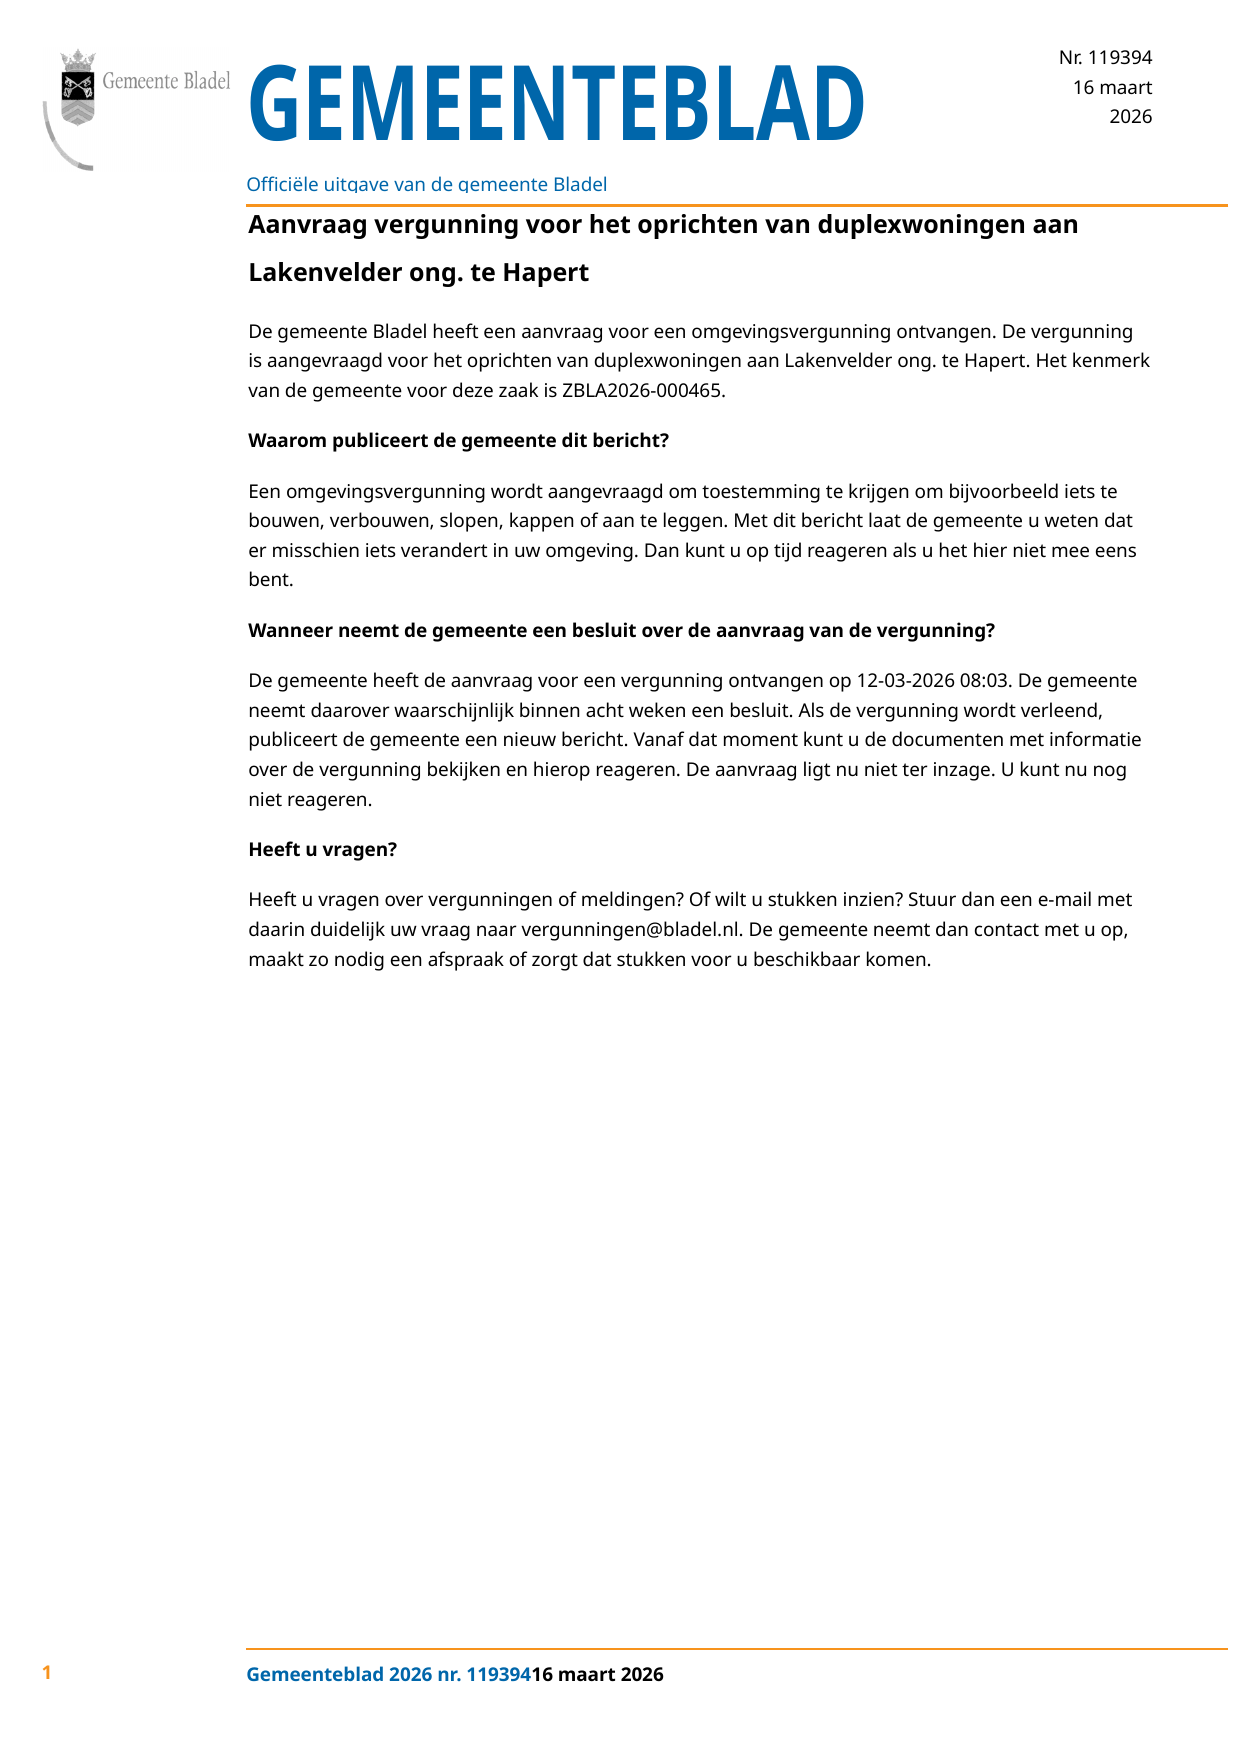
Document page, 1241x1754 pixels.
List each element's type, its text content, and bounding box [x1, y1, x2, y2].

text De gemeente Bladel heeft een aanvraag voor een omgevingsvergunning ontvangen. De vergunning is aangevraagd voor het oprichten van duplexwoningen aan Lakenvelder ong. te Hapert. Het kenmerk van de gemeente voor deze zaak is ZBLA2026-000465. [248, 318, 1152, 403]
text Heeft u vragen? [248, 836, 1152, 862]
text Een omgevingsvergunning wordt aangevraagd om toestemming te krijgen om bijvoorbeeld iets te bouwen, verbouwen, slopen, kappen of aan te leggen. Met dit bericht laat de gemeente u weten dat er misschien iets verandert in uw omgeving. Dan kunt u op tijd reageren als u het hier niet mee eens bent. [248, 478, 1152, 592]
picture [41, 47, 231, 172]
text Heeft u vragen over vergunningen of meldingen? Of wilt u stukken inzien? Stuur dan een e-mail met daarin duidelijk uw vraag naar vergunningen@bladel.nl. De gemeente neemt dan contact met u op, maakt zo nodig een afspraak of zorgt dat stukken voor u beschikbaar komen. [248, 887, 1152, 972]
text De gemeente heeft de aanvraag voor een vergunning ontvangen op 12-03-2026 08:03. De gemeente neemt daarover waarschijnlijk binnen acht weken een besluit. Als de vergunning wordt verleend, publiceert de gemeente een nieuw bericht. Vanaf dat moment kunt u de documenten met informatie over de vergunning bekijken en hierop reageren. De aanvraag ligt nu niet ter inzage. U kunt nu nog niet reageren. [248, 667, 1152, 812]
text Wanneer neemt de gemeente een besluit over de aanvraag van de vergunning? [248, 617, 1152, 643]
text Waarom publiceert de gemeente dit bericht? [248, 427, 1152, 453]
text Aanvraag vergunning voor het oprichten van duplexwoningen aan Lakenvelder ong. te Hapert [248, 207, 1152, 288]
